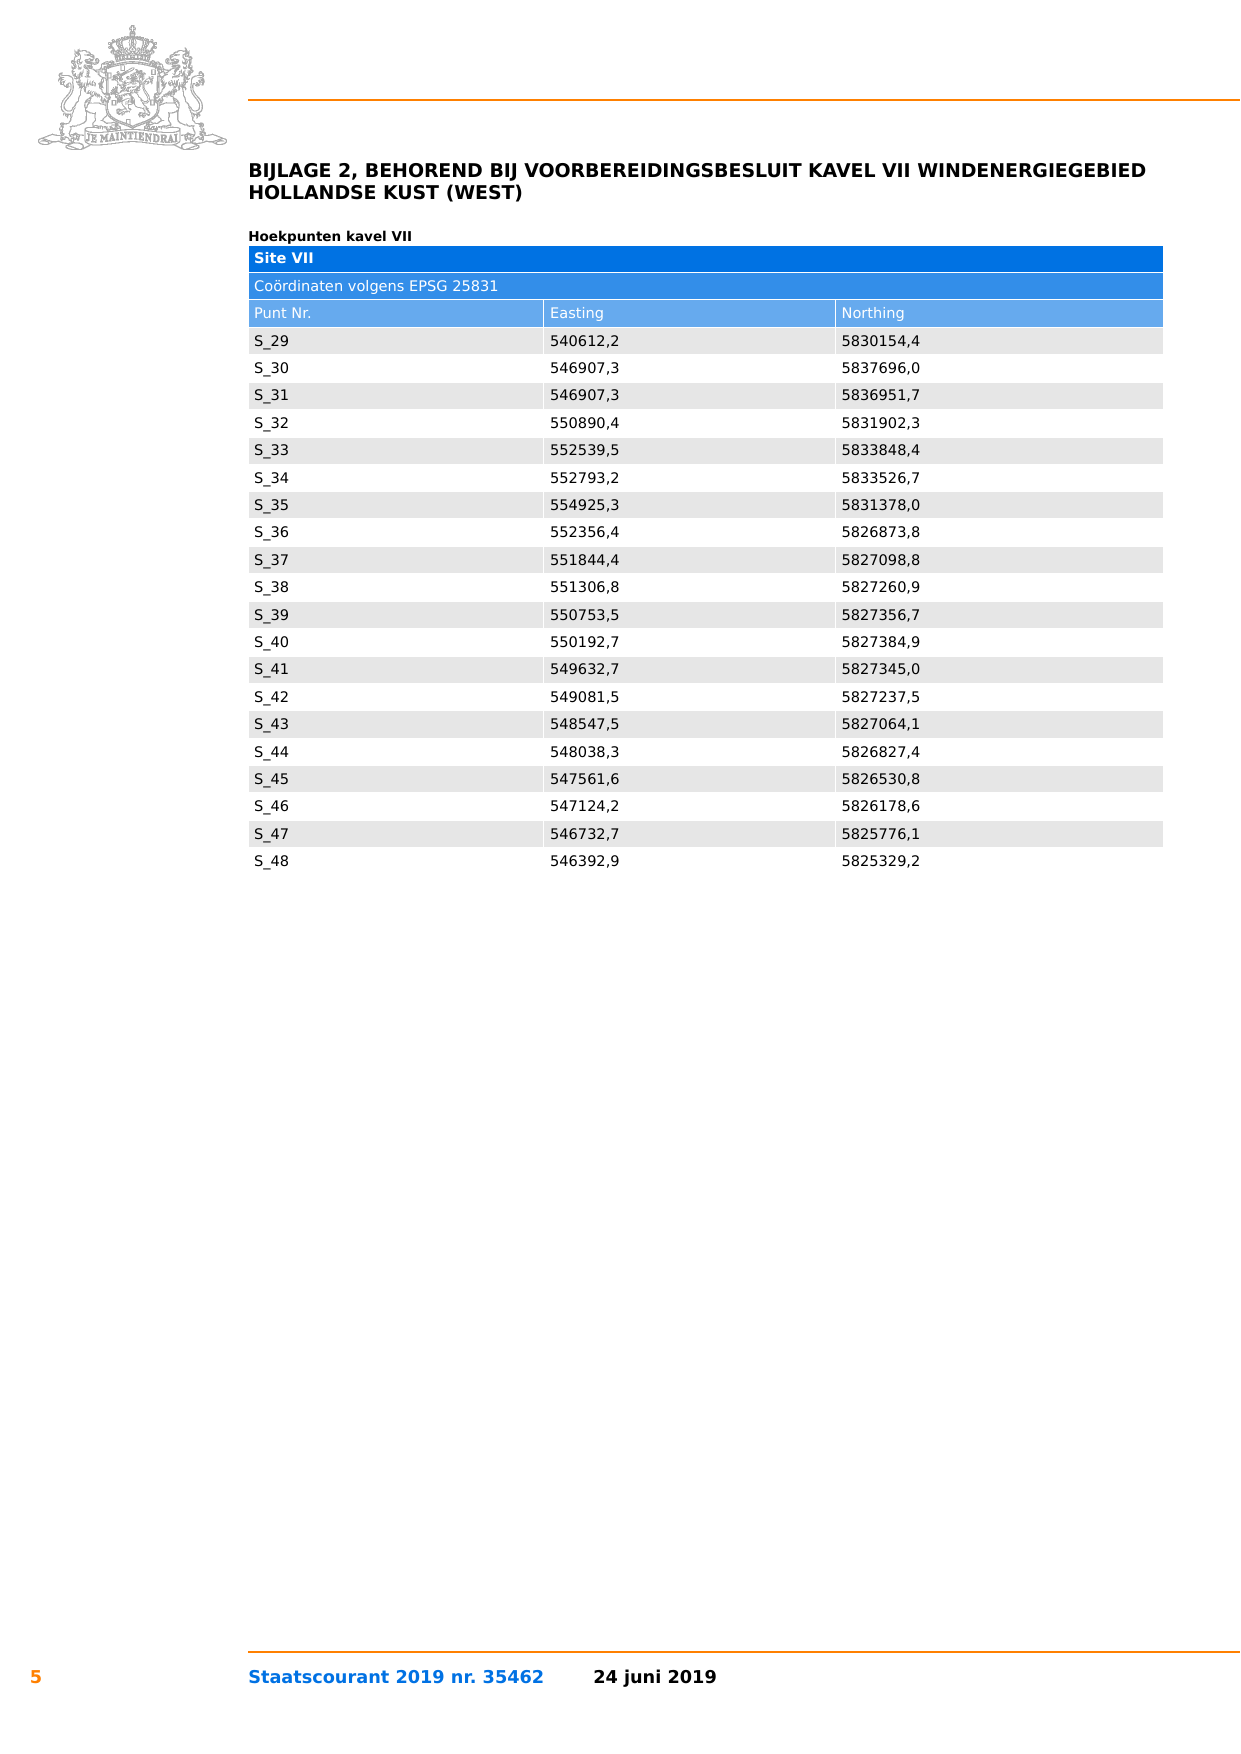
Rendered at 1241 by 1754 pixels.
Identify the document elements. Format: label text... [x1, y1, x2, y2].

table_cell 5827098,8 [836, 547, 1163, 573]
table_cell 546907,3 [544, 383, 835, 409]
table_cell 550192,7 [544, 629, 835, 656]
table_cell Coördinaten volgens EPSG 25831 [249, 273, 1163, 299]
table_cell 540612,2 [544, 328, 835, 354]
table_header Hoekpunten kavel VII [248, 229, 1163, 244]
table_cell S_48 [249, 848, 543, 875]
table_cell S_43 [249, 711, 543, 738]
table_cell 5827356,7 [836, 602, 1163, 628]
table_cell S_45 [249, 766, 543, 792]
table_cell 550753,5 [544, 602, 835, 628]
picture [38, 25, 227, 150]
table_cell Site VII [249, 246, 1163, 272]
table_cell 5826178,6 [836, 794, 1163, 820]
table_cell S_42 [249, 684, 543, 710]
table_cell Northing [836, 300, 1163, 327]
table_cell S_44 [249, 739, 543, 765]
table_cell S_46 [249, 794, 543, 820]
table_cell S_41 [249, 657, 543, 683]
table_cell 546392,9 [544, 848, 835, 875]
table_cell Punt Nr. [249, 300, 543, 327]
table_cell S_31 [249, 383, 543, 409]
table_cell 548038,3 [544, 739, 835, 765]
table_cell 5836951,7 [836, 383, 1163, 409]
table_cell S_34 [249, 465, 543, 491]
table_cell 552356,4 [544, 520, 835, 546]
table_cell S_36 [249, 520, 543, 546]
table_cell 549632,7 [544, 657, 835, 683]
table_cell S_35 [249, 492, 543, 518]
table_cell 5826530,8 [836, 766, 1163, 792]
table_cell 546907,3 [544, 355, 835, 382]
table_cell S_47 [249, 821, 543, 847]
table_cell 5825776,1 [836, 821, 1163, 847]
table_cell S_39 [249, 602, 543, 628]
table_cell 546732,7 [544, 821, 835, 847]
table_cell 5827260,9 [836, 574, 1163, 601]
table_cell 547561,6 [544, 766, 835, 792]
table_cell 5827237,5 [836, 684, 1163, 710]
table_cell 549081,5 [544, 684, 835, 710]
table_cell 5826873,8 [836, 520, 1163, 546]
table_cell 5827384,9 [836, 629, 1163, 656]
table_cell 554925,3 [544, 492, 835, 518]
table_cell S_37 [249, 547, 543, 573]
table_cell S_40 [249, 629, 543, 656]
table_cell S_30 [249, 355, 543, 382]
table_cell 552793,2 [544, 465, 835, 491]
table_cell 5833526,7 [836, 465, 1163, 491]
table_cell 547124,2 [544, 794, 835, 820]
table_cell 5831902,3 [836, 410, 1163, 436]
table_cell 5837696,0 [836, 355, 1163, 382]
table_cell 5833848,4 [836, 438, 1163, 464]
table_cell S_33 [249, 438, 543, 464]
table_cell 551306,8 [544, 574, 835, 601]
table_cell 5831378,0 [836, 492, 1163, 518]
table_cell 5830154,4 [836, 328, 1163, 354]
table_cell 552539,5 [544, 438, 835, 464]
table_cell 550890,4 [544, 410, 835, 436]
table_cell 5827064,1 [836, 711, 1163, 738]
table_cell S_32 [249, 410, 543, 436]
table_cell 548547,5 [544, 711, 835, 738]
table_cell 5825329,2 [836, 848, 1163, 875]
table_cell 551844,4 [544, 547, 835, 573]
subtitle BIJLAGE 2, BEHOREND BIJ VOORBEREIDINGSBESLUIT KAVEL VII WINDENERGIEGEBIED HOLLANDSE KUST (WEST) [248, 160, 1163, 204]
table_cell 5827345,0 [836, 657, 1163, 683]
table_cell Easting [544, 300, 835, 327]
table_cell S_29 [249, 328, 543, 354]
table_cell S_38 [249, 574, 543, 601]
table_cell 5826827,4 [836, 739, 1163, 765]
